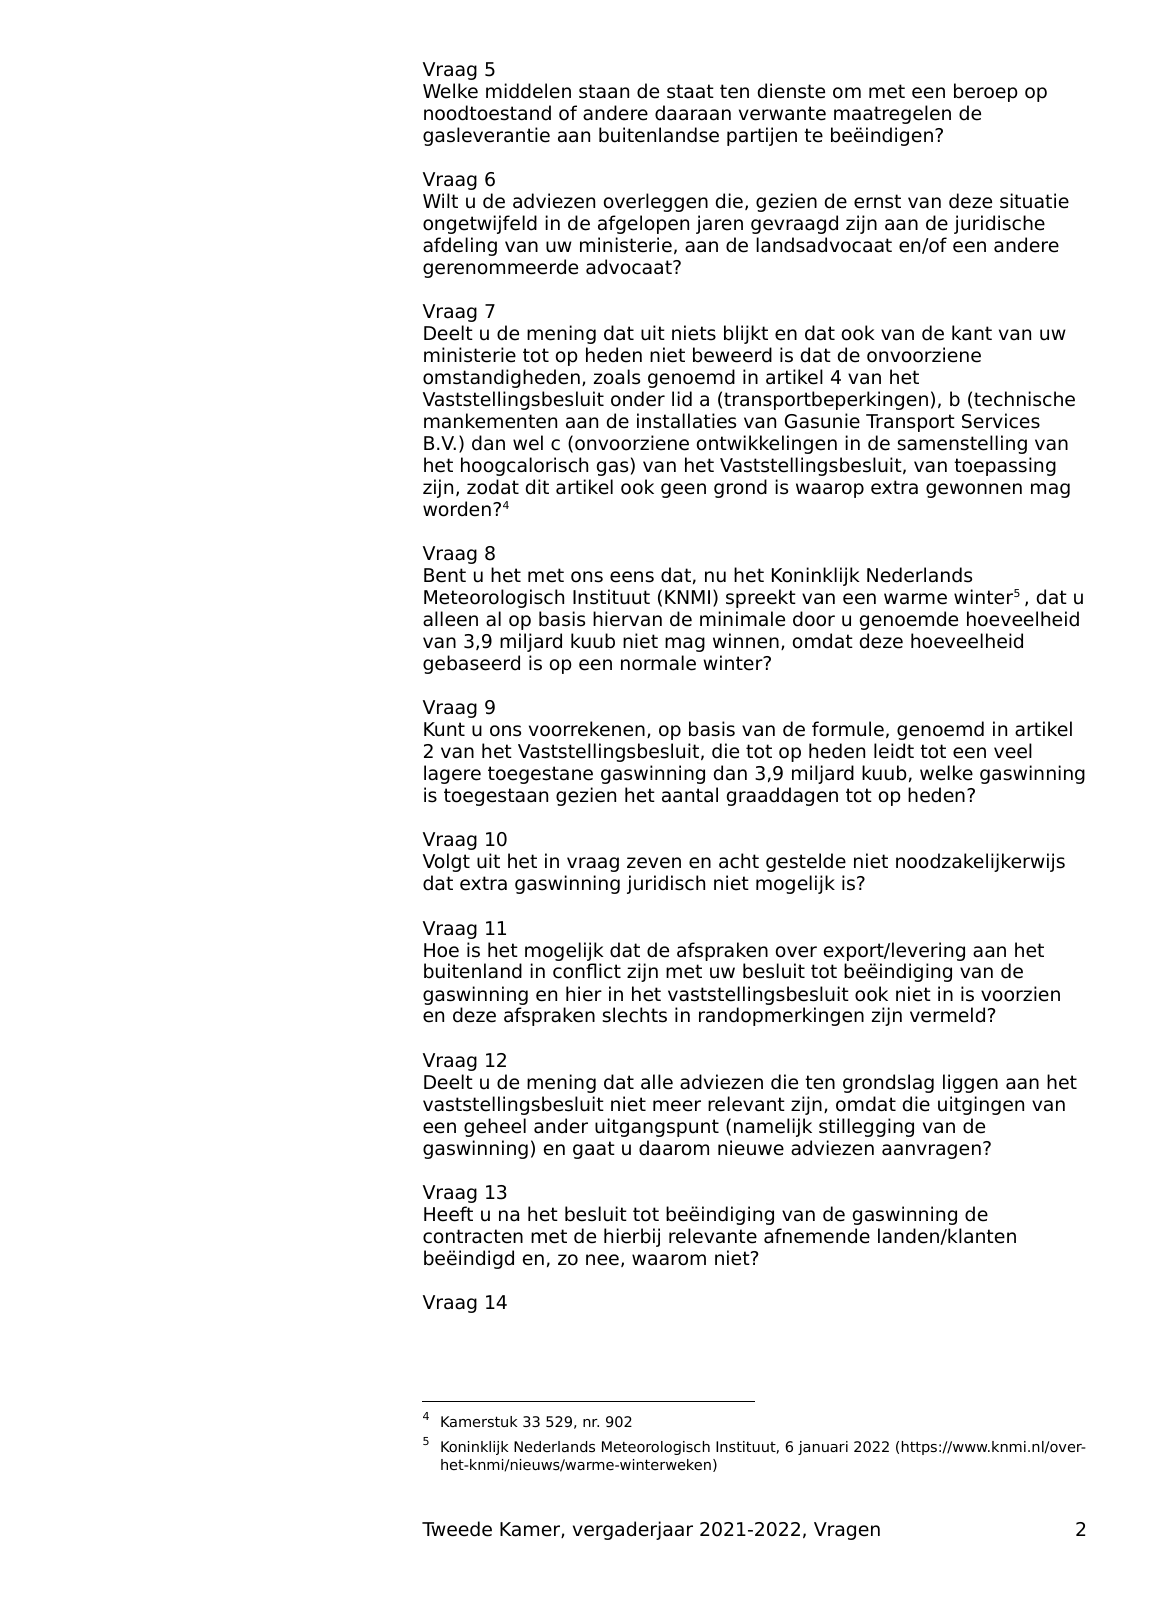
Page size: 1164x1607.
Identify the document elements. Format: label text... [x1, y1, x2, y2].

text Koninklijk Nederlands Meteorologisch Instituut, 6 januari 2022 (https://www.knmi.nl/over-het-knmi/nieuws/warme-winterweken) [422, 1435, 1087, 1474]
text Vraag 5 [422, 59, 1087, 81]
text Vraag 12 [422, 1049, 1087, 1072]
text Vraag 8 [422, 543, 1087, 565]
text Vraag 10 [422, 829, 1087, 851]
text Vraag 9 [422, 697, 1087, 719]
text Kunt u ons voorrekenen, op basis van de formule, genoemd in artikel 2 van het Vaststellingsbesluit, die tot op heden leidt tot een veel lagere toegestane gaswinning dan 3,9 miljard kuub, welke gaswinning is toegestaan gezien het aantal graaddagen tot op heden? [422, 719, 1087, 807]
text Kamerstuk 33 529, nr. 902 [422, 1410, 1087, 1432]
text Deelt u de mening dat alle adviezen die ten grondslag liggen aan het vaststellingsbesluit niet meer relevant zijn, omdat die uitgingen van een geheel ander uitgangspunt (namelijk stillegging van de gaswinning) en gaat u daarom nieuwe adviezen aanvragen? [422, 1072, 1087, 1159]
text Vraag 13 [422, 1182, 1087, 1204]
text Bent u het met ons eens dat, nu het Koninklijk Nederlands Meteorologisch Instituut (KNMI) spreekt van een warme winter, dat u alleen al op basis hiervan de minimale door u genoemde hoeveelheid van 3,9 miljard kuub niet mag winnen, omdat deze hoeveelheid gebaseerd is op een normale winter? [422, 565, 1087, 675]
text Volgt uit het in vraag zeven en acht gestelde niet noodzakelijkerwijs dat extra gaswinning juridisch niet mogelijk is? [422, 851, 1087, 895]
text Vraag 7 [422, 301, 1087, 323]
text Hoe is het mogelijk dat de afspraken over export/levering aan het buitenland in conflict zijn met uw besluit tot beëindiging van de gaswinning en hier in het vaststellingsbesluit ook niet in is voorzien en deze afspraken slechts in randopmerkingen zijn vermeld? [422, 939, 1087, 1027]
text Vraag 6 [422, 169, 1087, 191]
text Vraag 11 [422, 917, 1087, 939]
text Welke middelen staan de staat ten dienste om met een beroep op noodtoestand of andere daaraan verwante maatregelen de gasleverantie aan buitenlandse partijen te beëindigen? [422, 81, 1087, 147]
text Vraag 14 [422, 1292, 1087, 1314]
text Deelt u de mening dat uit niets blijkt en dat ook van de kant van uw ministerie tot op heden niet beweerd is dat de onvoorziene omstandigheden, zoals genoemd in artikel 4 van het Vaststellingsbesluit onder lid a (transportbeperkingen), b (technische mankementen aan de installaties van Gasunie Transport Services B.V.) dan wel c (onvoorziene ontwikkelingen in de samenstelling van het hoogcalorisch gas) van het Vaststellingsbesluit, van toepassing zijn, zodat dit artikel ook geen grond is waarop extra gewonnen mag worden? [422, 323, 1087, 521]
text Heeft u na het besluit tot beëindiging van de gaswinning de contracten met de hierbij relevante afnemende landen/klanten beëindigd en, zo nee, waarom niet? [422, 1204, 1087, 1269]
text Wilt u de adviezen overleggen die, gezien de ernst van deze situatie ongetwijfeld in de afgelopen jaren gevraagd zijn aan de juridische afdeling van uw ministerie, aan de landsadvocaat en/of een andere gerenommeerde advocaat? [422, 191, 1087, 279]
